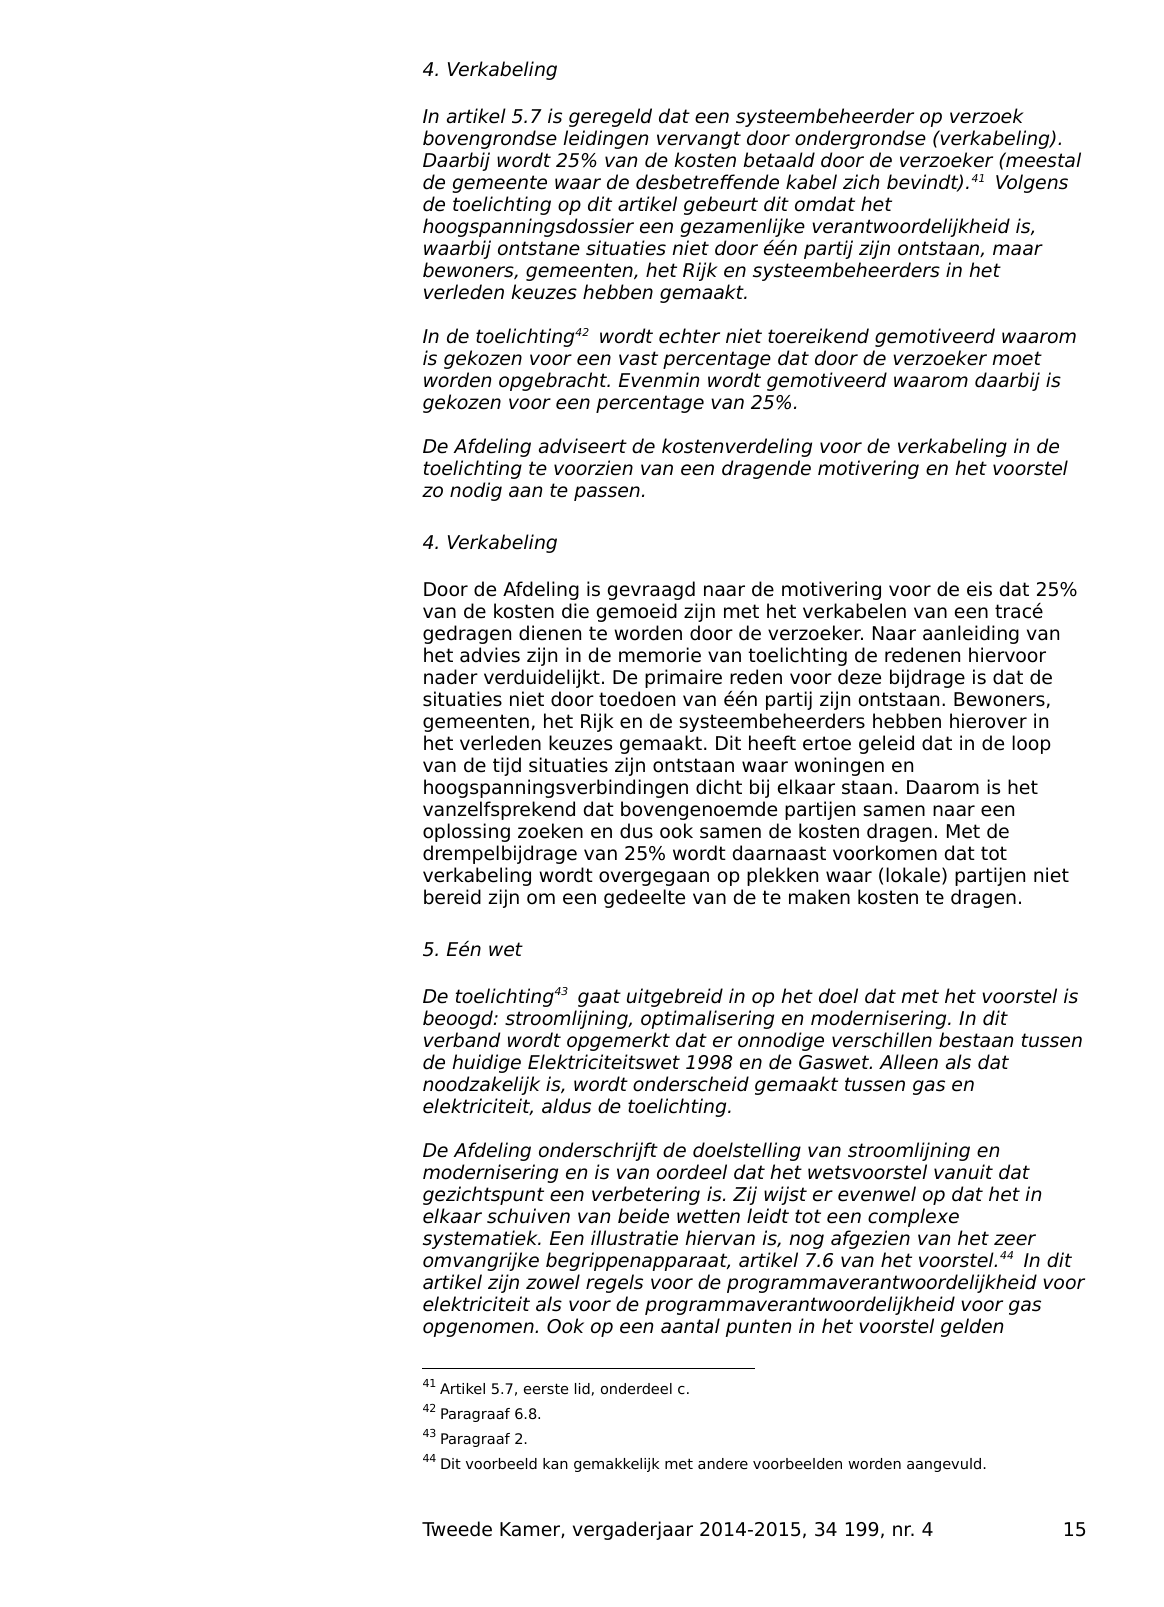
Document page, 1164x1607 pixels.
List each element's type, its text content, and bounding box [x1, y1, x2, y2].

text In de toelichting wordt echter niet toereikend gemotiveerd waarom is gekozen voor een vast percentage dat door de verzoeker moet worden opgebracht. Evenmin wordt gemotiveerd waarom daarbij is gekozen voor een percentage van 25%. [422, 326, 1087, 414]
text Paragraaf 2. [422, 1427, 1087, 1449]
subtitle 4. Verkabeling [422, 532, 1087, 554]
text Artikel 5.7, eerste lid, onderdeel c. [422, 1377, 1087, 1399]
subtitle 5. Eén wet [422, 939, 1087, 961]
text De toelichting gaat uitgebreid in op het doel dat met het voorstel is beoogd: stroomlijning, optimalisering en modernisering. In dit verband wordt opgemerkt dat er onnodige verschillen bestaan tussen de huidige Elektriciteitswet 1998 en de Gaswet. Alleen als dat noodzakelijk is, wordt onderscheid gemaakt tussen gas en elektriciteit, aldus de toelichting. [422, 986, 1087, 1118]
text Dit voorbeeld kan gemakkelijk met andere voorbeelden worden aangevuld. [422, 1452, 1087, 1474]
text De Afdeling onderschrijft de doelstelling van stroomlijning en modernisering en is van oordeel dat het wetsvoorstel vanuit dat gezichtspunt een verbetering is. Zij wijst er evenwel op dat het in elkaar schuiven van beide wetten leidt tot een complexe systematiek. Een illustratie hiervan is, nog afgezien van het zeer omvangrijke begrippenapparaat, artikel 7.6 van het voorstel. In dit artikel zijn zowel regels voor de programmaverantwoordelijkheid voor elektriciteit als voor de programmaverantwoordelijkheid voor gas opgenomen. Ook op een aantal punten in het voorstel gelden [422, 1140, 1087, 1338]
subtitle 4. Verkabeling [422, 59, 1087, 81]
text Door de Afdeling is gevraagd naar de motivering voor de eis dat 25% van de kosten die gemoeid zijn met het verkabelen van een tracé gedragen dienen te worden door de verzoeker. Naar aanleiding van het advies zijn in de memorie van toelichting de redenen hiervoor nader verduidelijkt. De primaire reden voor deze bijdrage is dat de situaties niet door toedoen van één partij zijn ontstaan. Bewoners, gemeenten, het Rijk en de systeembeheerders hebben hierover in het verleden keuzes gemaakt. Dit heeft ertoe geleid dat in de loop van de tijd situaties zijn ontstaan waar woningen en hoogspanningsverbindingen dicht bij elkaar staan. Daarom is het vanzelfsprekend dat bovengenoemde partijen samen naar een oplossing zoeken en dus ook samen de kosten dragen. Met de drempelbijdrage van 25% wordt daarnaast voorkomen dat tot verkabeling wordt overgegaan op plekken waar (lokale) partijen niet bereid zijn om een gedeelte van de te maken kosten te dragen. [422, 579, 1087, 909]
text In artikel 5.7 is geregeld dat een systeembeheerder op verzoek bovengrondse leidingen vervangt door ondergrondse (verkabeling). Daarbij wordt 25% van de kosten betaald door de verzoeker (meestal de gemeente waar de desbetreffende kabel zich bevindt). Volgens de toelichting op dit artikel gebeurt dit omdat het hoogspanningsdossier een gezamenlijke verantwoordelijkheid is, waarbij ontstane situaties niet door één partij zijn ontstaan, maar bewoners, gemeenten, het Rijk en systeembeheerders in het verleden keuzes hebben gemaakt. [422, 106, 1087, 304]
text De Afdeling adviseert de kostenverdeling voor de verkabeling in de toelichting te voorzien van een dragende motivering en het voorstel zo nodig aan te passen. [422, 436, 1087, 502]
text Paragraaf 6.8. [422, 1402, 1087, 1424]
